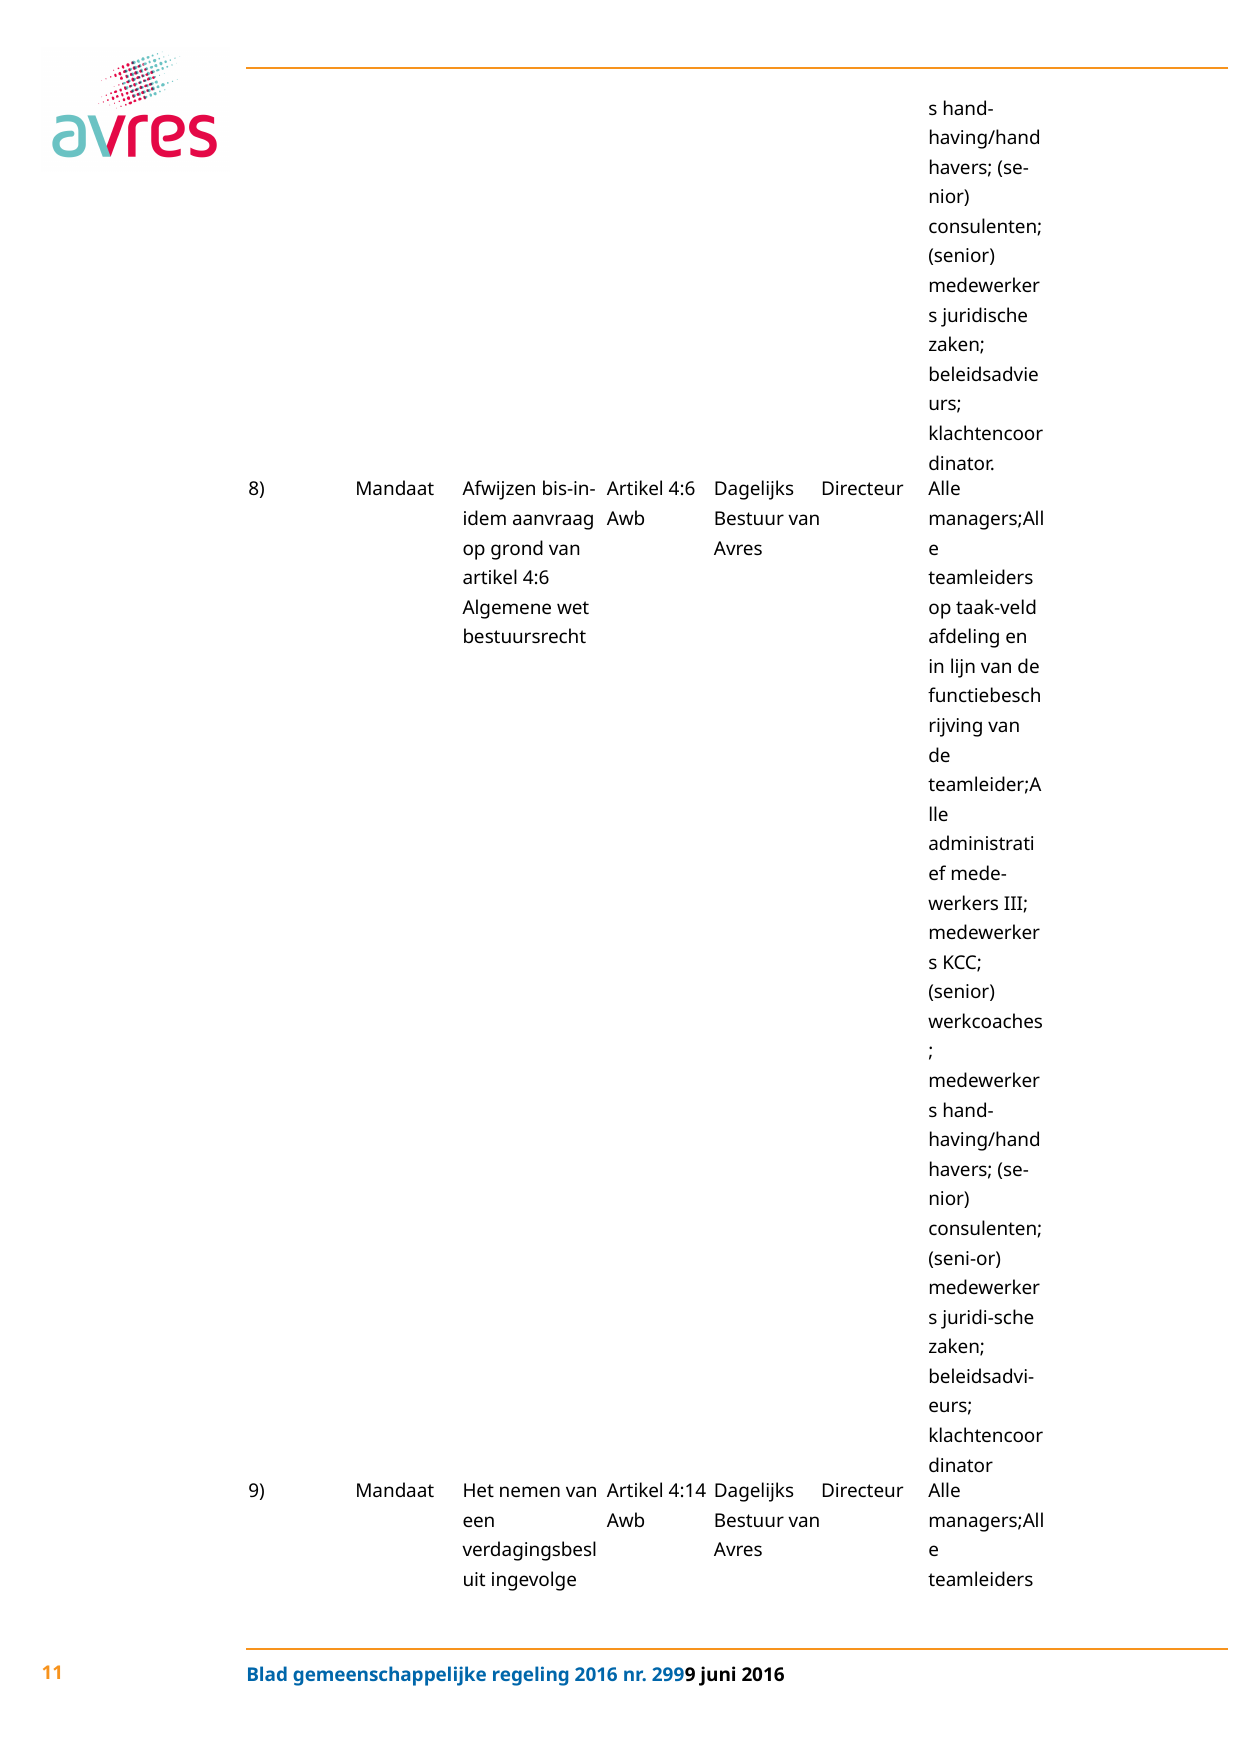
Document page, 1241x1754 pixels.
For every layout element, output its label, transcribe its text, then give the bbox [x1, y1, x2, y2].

table_cell [248, 95, 355, 476]
table_cell Het nemen van een verdagingsbesluit ingevolge [462, 1478, 607, 1592]
table_cell [821, 95, 928, 476]
table_cell s hand-having/handhavers; (se-nior) consulenten; (senior) medewerkers juridische zaken; beleidsadvieurs; klachtencoordinator. [928, 95, 1044, 476]
table_cell Directeur [821, 476, 928, 1477]
table_cell Alle managers;Alle teamleiders [928, 1478, 1044, 1592]
table_cell Artikel 4:14 Awb [607, 1478, 714, 1592]
table_cell [714, 95, 821, 476]
table_cell Dagelijks Bestuur van Avres [714, 476, 821, 1477]
table_cell [355, 95, 462, 476]
table_cell Dagelijks Bestuur van Avres [714, 1478, 821, 1592]
table_cell Alle managers;Alle teamleiders op taak-veld afdeling en in lijn van de functiebeschrijving van de teamleider;Alle administratief mede-werkers III; medewerkers KCC; (senior) werkcoaches; medewerkers hand-having/handhavers; (se-nior) consulenten; (seni-or) medewerkers juridi-sche zaken; beleidsadvi-eurs; klachtencoordinator [928, 476, 1044, 1477]
table_cell [1045, 1478, 1152, 1592]
table_cell [607, 95, 714, 476]
table_cell Mandaat [355, 476, 462, 1477]
table_cell Artikel 4:6 Awb [607, 476, 714, 1477]
table_cell [1045, 476, 1152, 1477]
table_cell 9) [248, 1478, 355, 1592]
table_cell Mandaat [355, 1478, 462, 1592]
table_cell Afwijzen bis-in-idem aanvraag op grond van artikel 4:6 Algemene wet bestuursrecht [462, 476, 607, 1477]
table_cell [462, 95, 607, 476]
picture [41, 47, 231, 172]
table_cell Directeur [821, 1478, 928, 1592]
table_cell 8) [248, 476, 355, 1477]
table_cell [1045, 95, 1152, 476]
